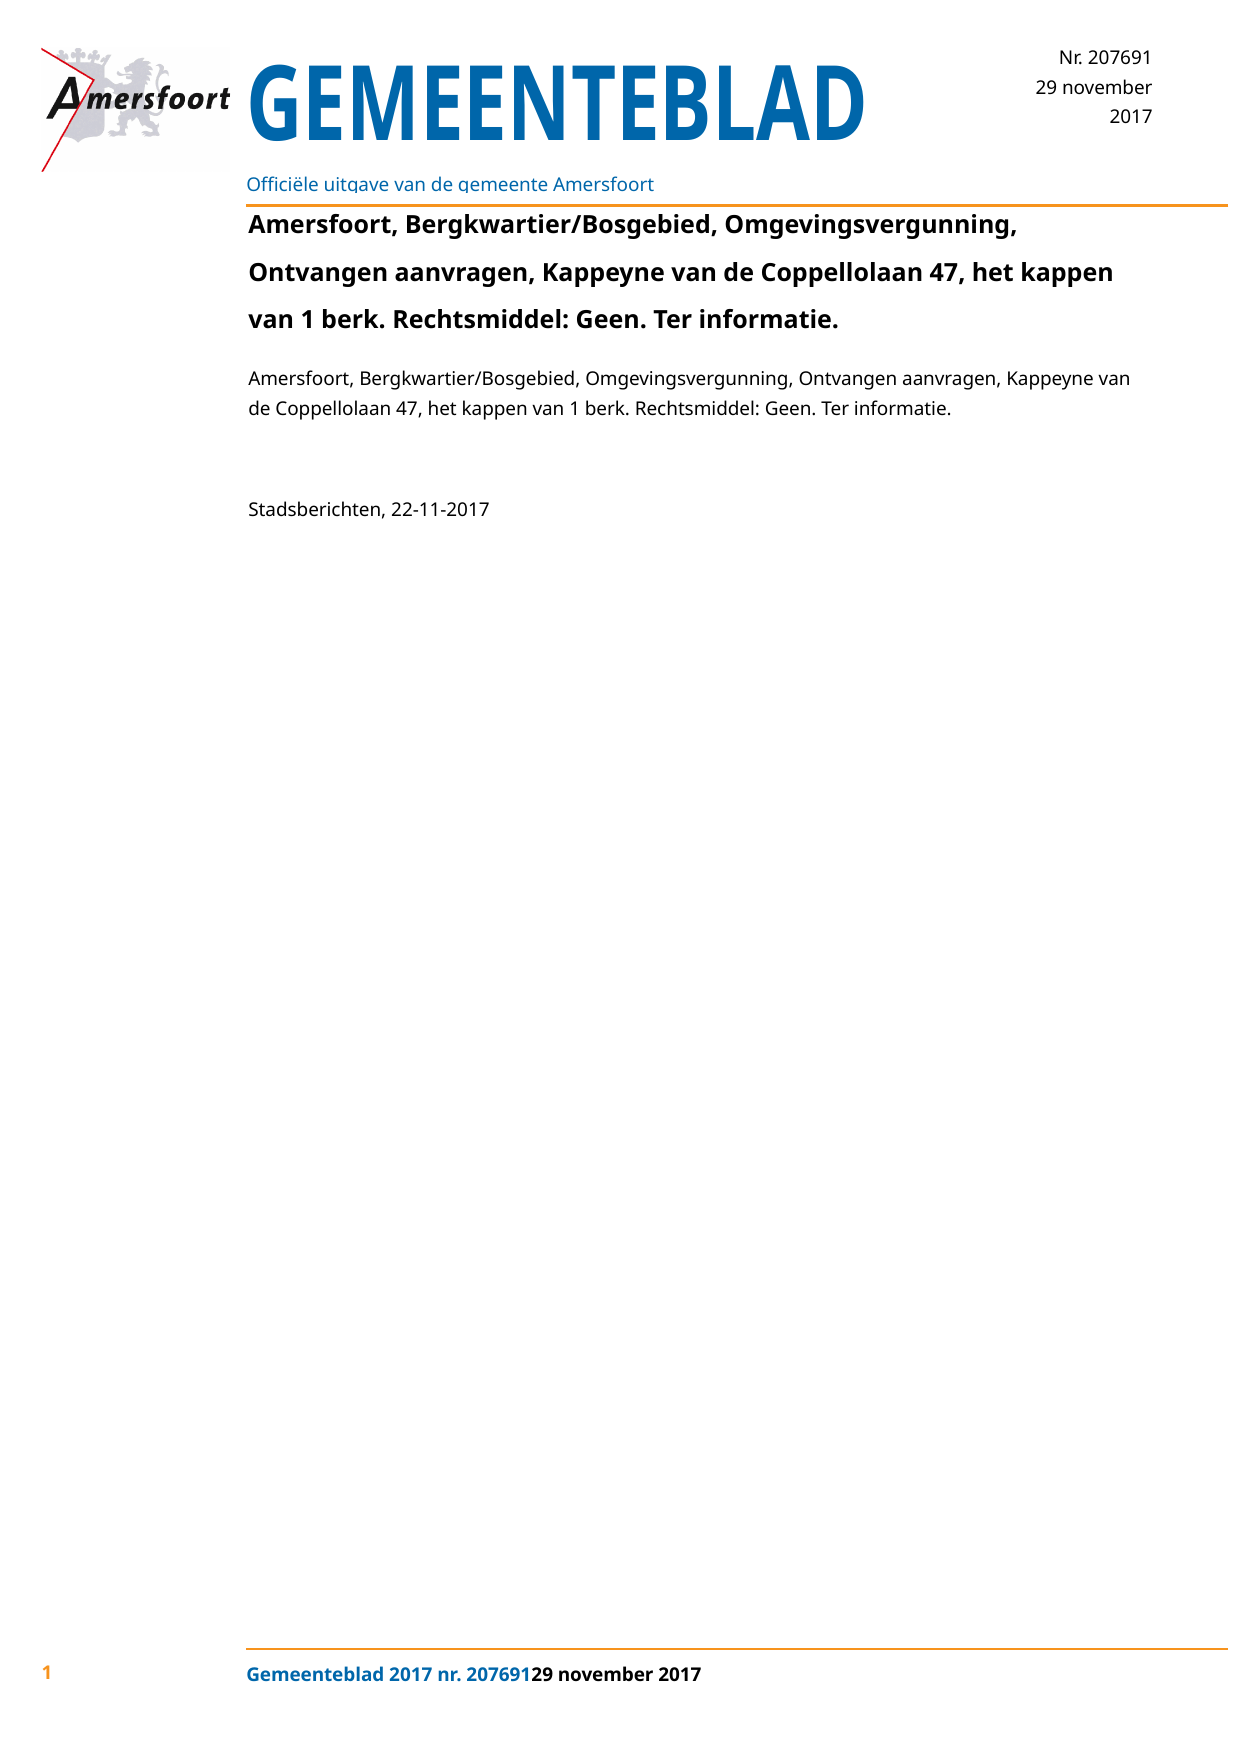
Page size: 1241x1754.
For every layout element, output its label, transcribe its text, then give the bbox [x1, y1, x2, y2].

text Amersfoort, Bergkwartier/Bosgebied, Omgevingsvergunning, Ontvangen aanvragen, Kappeyne van de Coppellolaan 47, het kappen van 1 berk. Rechtsmiddel: Geen. Ter informatie. [248, 366, 1152, 421]
text Amersfoort, Bergkwartier/Bosgebied, Omgevingsvergunning, Ontvangen aanvragen, Kappeyne van de Coppellolaan 47, het kappen van 1 berk. Rechtsmiddel: Geen. Ter informatie. [248, 207, 1152, 336]
picture [41, 47, 231, 172]
text Stadsberichten, 22-11-2017 [248, 496, 1152, 522]
